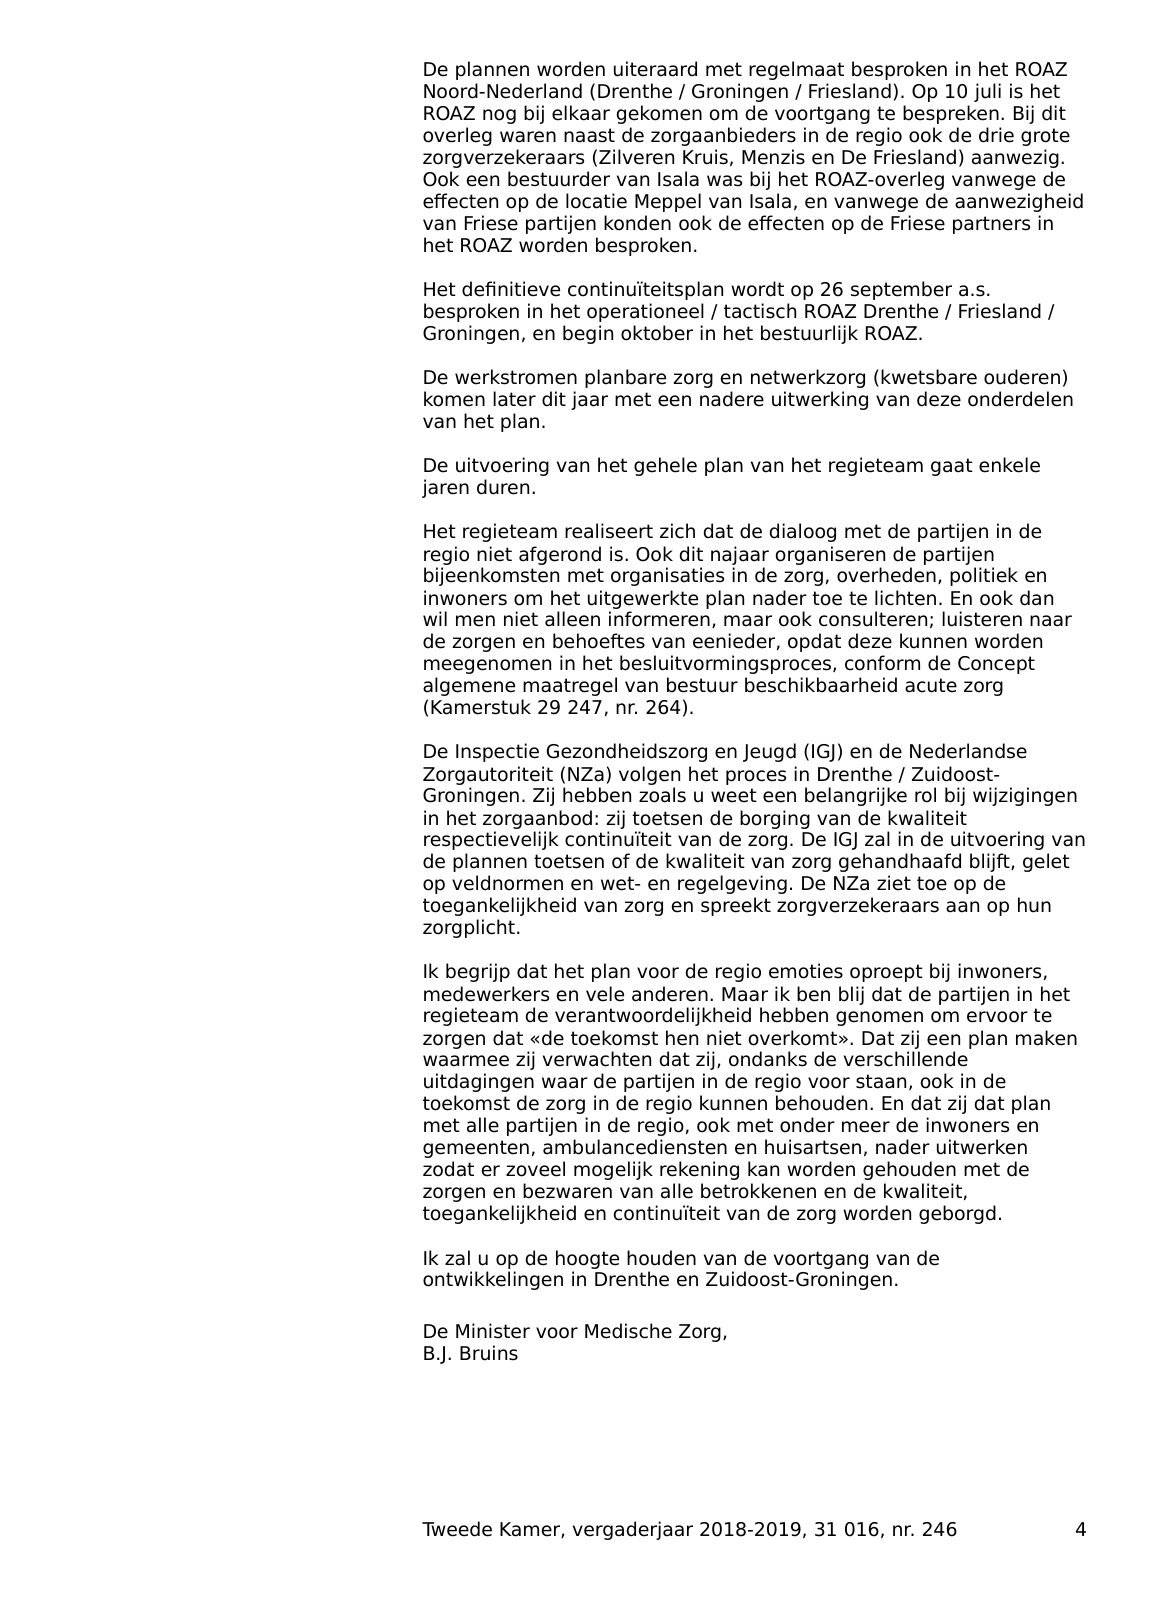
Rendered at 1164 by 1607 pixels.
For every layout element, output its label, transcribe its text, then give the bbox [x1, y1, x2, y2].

text Het definitieve continuïteitsplan wordt op 26 september a.s. besproken in het operationeel / tactisch ROAZ Drenthe / Friesland / Groningen, en begin oktober in het bestuurlijk ROAZ. [422, 279, 1087, 345]
text Ik begrijp dat het plan voor de regio emoties oproept bij inwoners, medewerkers en vele anderen. Maar ik ben blij dat de partijen in het regieteam de verantwoordelijkheid hebben genomen om ervoor te zorgen dat «de toekomst hen niet overkomt». Dat zij een plan maken waarmee zij verwachten dat zij, ondanks de verschillende uitdagingen waar de partijen in de regio voor staan, ook in de toekomst de zorg in de regio kunnen behouden. En dat zij dat plan met alle partijen in de regio, ook met onder meer de inwoners en gemeenten, ambulancediensten en huisartsen, nader uitwerken zodat er zoveel mogelijk rekening kan worden gehouden met de zorgen en bezwaren van alle betrokkenen en de kwaliteit, toegankelijkheid en continuïteit van de zorg worden geborgd. [422, 961, 1087, 1225]
text De plannen worden uiteraard met regelmaat besproken in het ROAZ Noord-Nederland (Drenthe / Groningen / Friesland). Op 10 juli is het ROAZ nog bij elkaar gekomen om de voortgang te bespreken. Bij dit overleg waren naast de zorgaanbieders in de regio ook de drie grote zorgverzekeraars (Zilveren Kruis, Menzis en De Friesland) aanwezig. Ook een bestuurder van Isala was bij het ROAZ-overleg vanwege de effecten op de locatie Meppel van Isala, en vanwege de aanwezigheid van Friese partijen konden ook de effecten op de Friese partners in het ROAZ worden besproken. [422, 59, 1087, 257]
text De uitvoering van het gehele plan van het regieteam gaat enkele jaren duren. [422, 455, 1087, 499]
text De Minister voor Medische Zorg, B.J. Bruins [422, 1321, 1087, 1365]
text Het regieteam realiseert zich dat de dialoog met de partijen in de regio niet afgerond is. Ook dit najaar organiseren de partijen bijeenkomsten met organisaties in de zorg, overheden, politiek en inwoners om het uitgewerkte plan nader toe te lichten. En ook dan wil men niet alleen informeren, maar ook consulteren; luisteren naar de zorgen en behoeftes van eenieder, opdat deze kunnen worden meegenomen in het besluitvormingsproces, conform de Concept algemene maatregel van bestuur beschikbaarheid acute zorg (Kamerstuk 29 247, nr. 264). [422, 521, 1087, 719]
text De werkstromen planbare zorg en netwerkzorg (kwetsbare ouderen) komen later dit jaar met een nadere uitwerking van deze onderdelen van het plan. [422, 367, 1087, 433]
text De Inspectie Gezondheidszorg en Jeugd (IGJ) en de Nederlandse Zorgautoriteit (NZa) volgen het proces in Drenthe / Zuidoost-Groningen. Zij hebben zoals u weet een belangrijke rol bij wijzigingen in het zorgaanbod: zij toetsen de borging van de kwaliteit respectievelijk continuïteit van de zorg. De IGJ zal in de uitvoering van de plannen toetsen of de kwaliteit van zorg gehandhaafd blijft, gelet op veldnormen en wet- en regelgeving. De NZa ziet toe op de toegankelijkheid van zorg en spreekt zorgverzekeraars aan op hun zorgplicht. [422, 741, 1087, 939]
text Ik zal u op de hoogte houden van de voortgang van de ontwikkelingen in Drenthe en Zuidoost-Groningen. [422, 1247, 1087, 1291]
